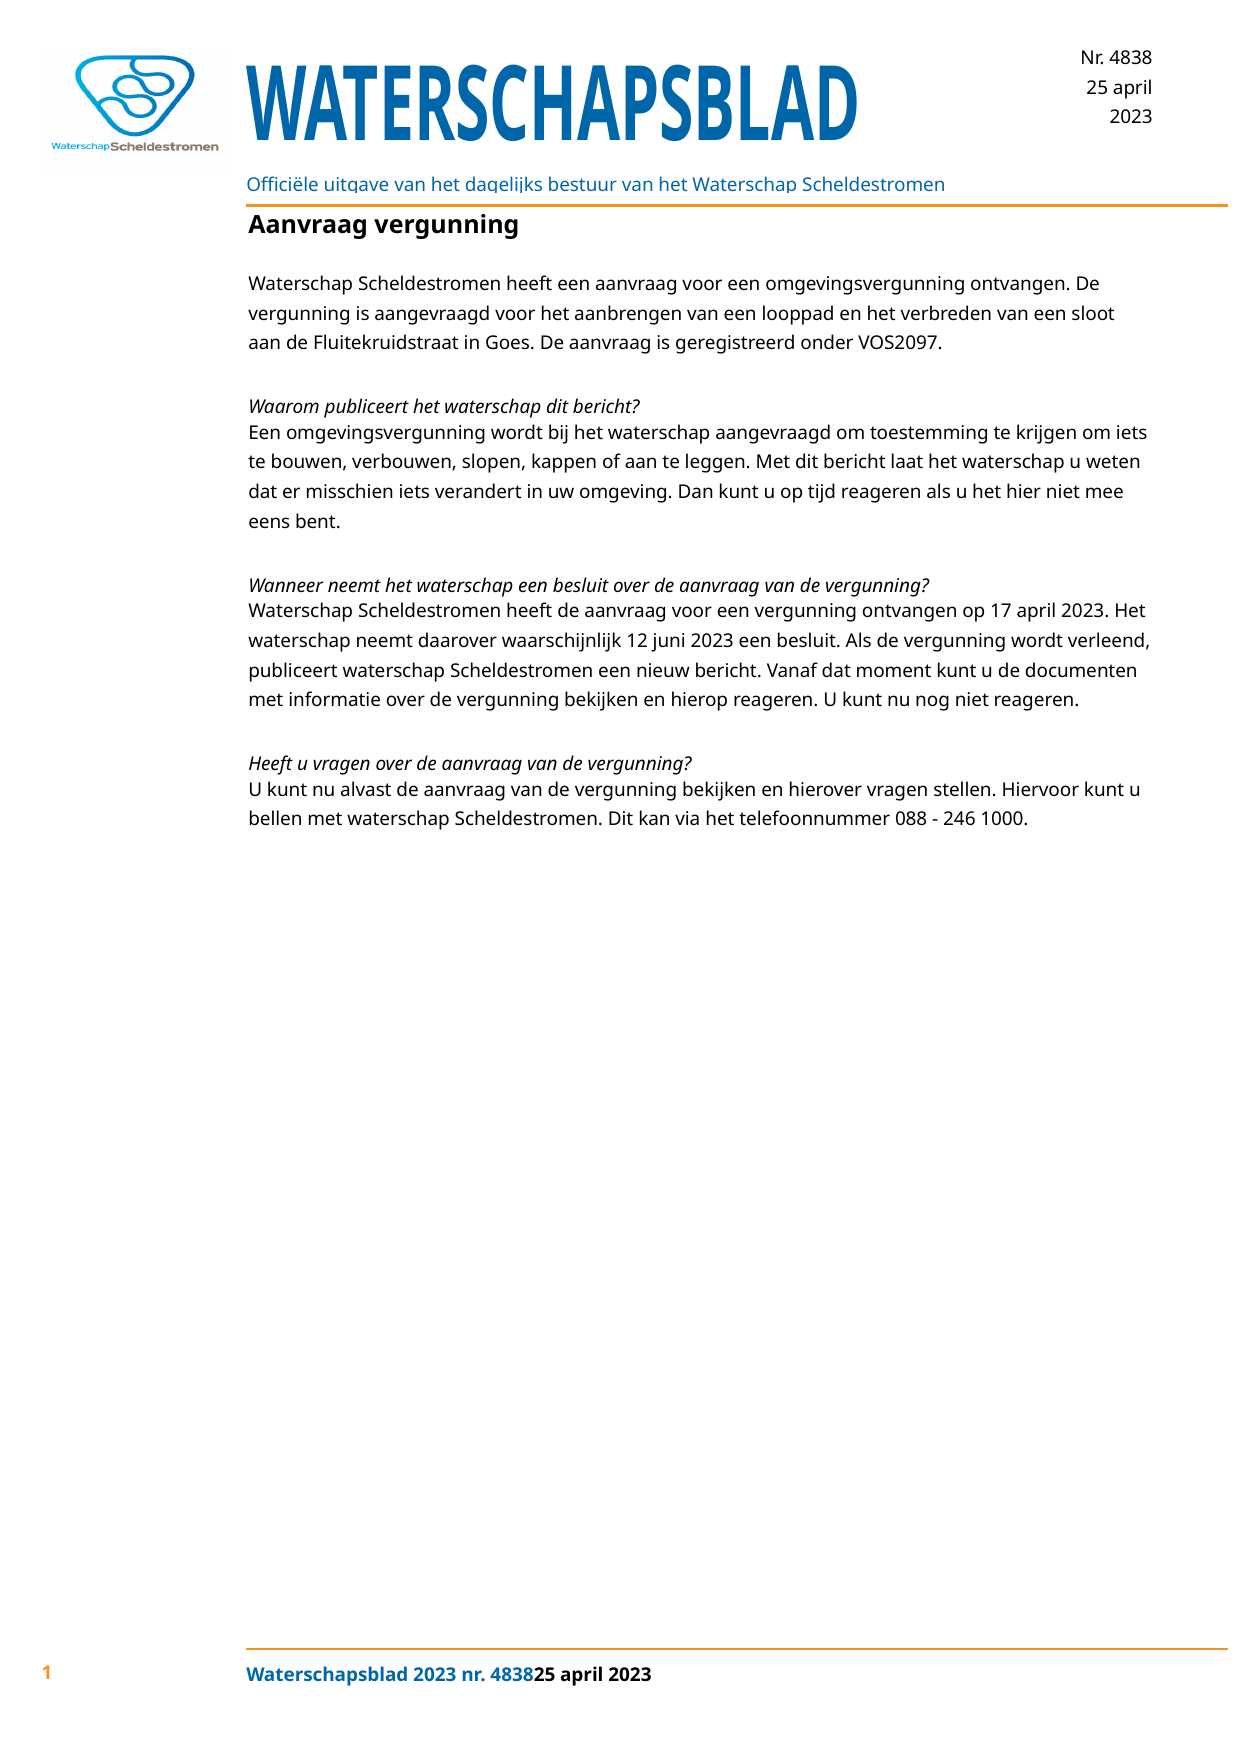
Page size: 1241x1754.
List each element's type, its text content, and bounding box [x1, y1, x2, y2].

text Aanvraag vergunning [248, 207, 1152, 241]
text Een omgevingsvergunning wordt bij het waterschap aangevraagd om toestemming te krijgen om iets te bouwen, verbouwen, slopen, kappen of aan te leggen. Met dit bericht laat het waterschap u weten dat er misschien iets verandert in uw omgeving. Dan kunt u op tijd reageren als u het hier niet mee eens bent. [248, 419, 1152, 534]
text Heeft u vragen over de aanvraag van de vergunning? [248, 750, 1152, 776]
text U kunt nu alvast de aanvraag van de vergunning bekijken en hierover vragen stellen. Hiervoor kunt u bellen met waterschap Scheldestromen. Dit kan via het telefoonnummer 088 - 246 1000. [248, 776, 1152, 831]
text Waterschap Scheldestromen heeft een aanvraag voor een omgevingsvergunning ontvangen. De vergunning is aangevraagd voor het aanbrengen van een looppad en het verbreden van een sloot aan de Fluitekruidstraat in Goes. De aanvraag is geregistreerd onder VOS2097. [248, 270, 1152, 355]
text Waarom publiceert het waterschap dit bericht? [248, 393, 1152, 419]
text Wanneer neemt het waterschap een besluit over de aanvraag van de vergunning? [248, 572, 1152, 598]
picture [41, 47, 231, 172]
text Waterschap Scheldestromen heeft de aanvraag voor een vergunning ontvangen op 17 april 2023. Het waterschap neemt daarover waarschijnlijk 12 juni 2023 een besluit. Als de vergunning wordt verleend, publiceert waterschap Scheldestromen een nieuw bericht. Vanaf dat moment kunt u de documenten met informatie over de vergunning bekijken en hierop reageren. U kunt nu nog niet reageren. [248, 598, 1152, 712]
